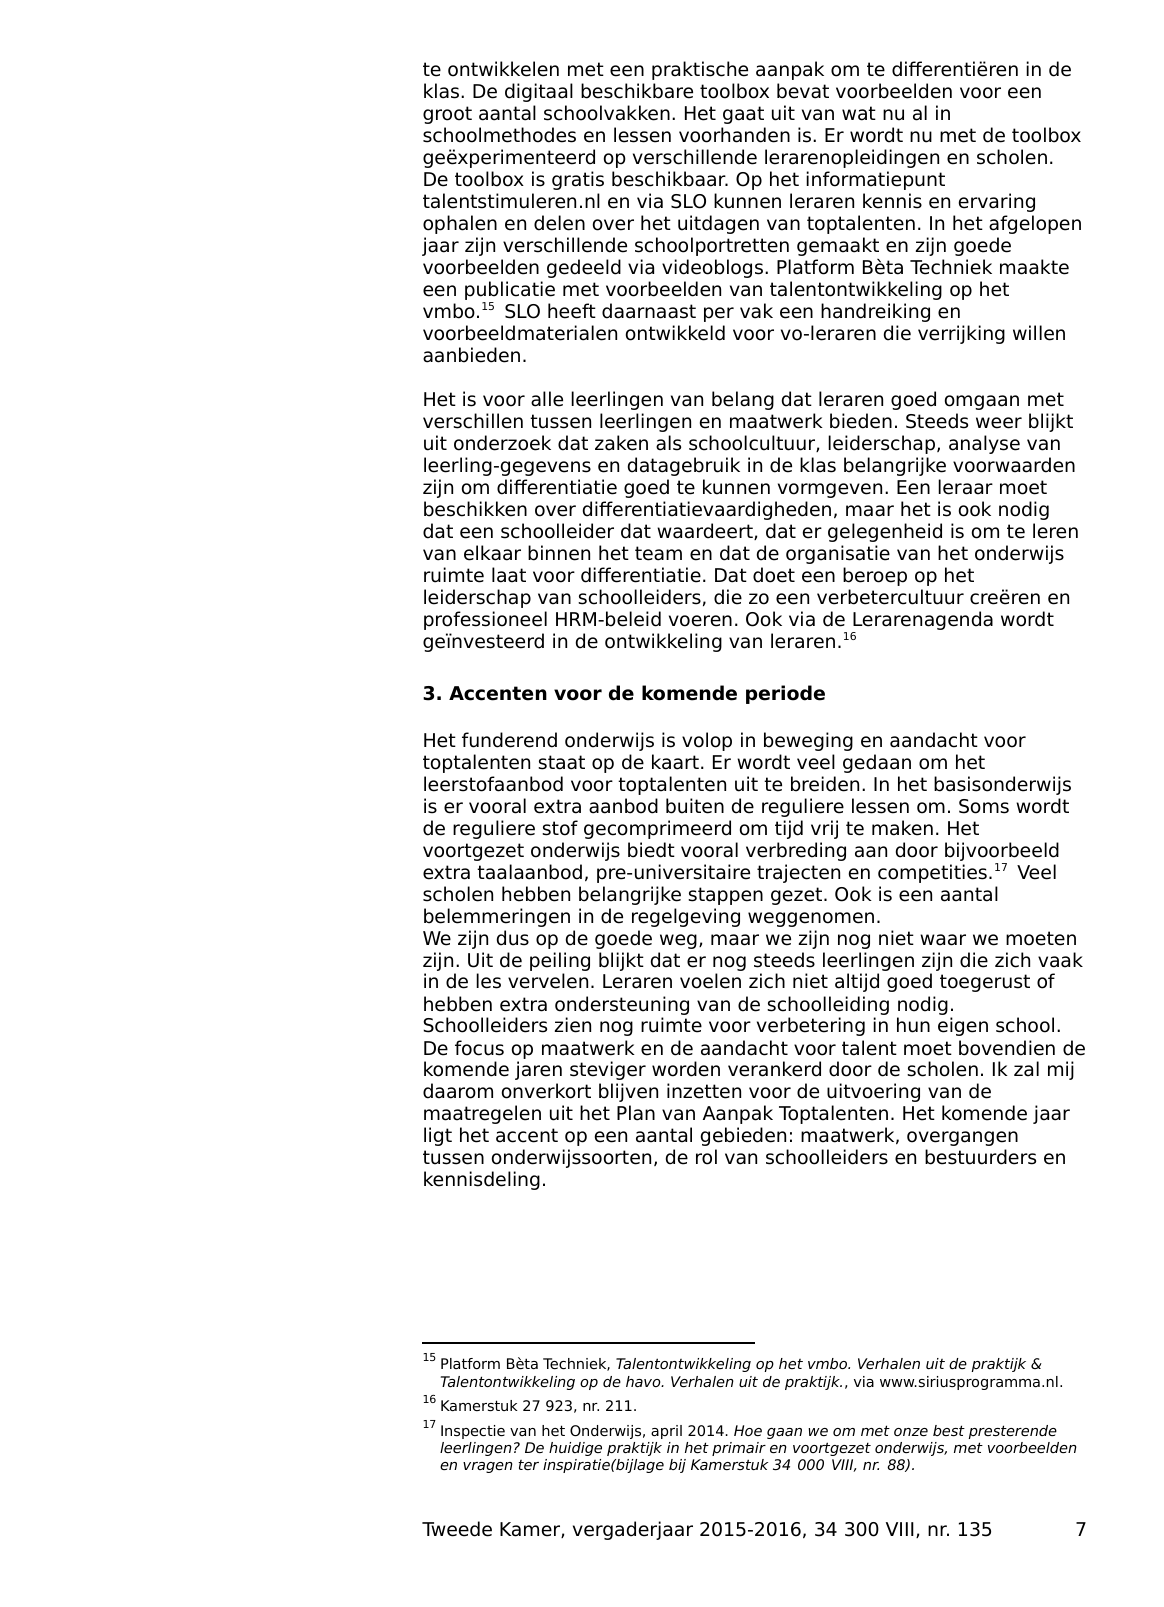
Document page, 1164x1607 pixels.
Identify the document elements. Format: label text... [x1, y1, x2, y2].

text Het is voor alle leerlingen van belang dat leraren goed omgaan met verschillen tussen leerlingen en maatwerk bieden. Steeds weer blijkt uit onderzoek dat zaken als schoolcultuur, leiderschap, analyse van leerling-gegevens en datagebruik in de klas belangrijke voorwaarden zijn om differentiatie goed te kunnen vormgeven. Een leraar moet beschikken over differentiatievaardigheden, maar het is ook nodig dat een schoolleider dat waardeert, dat er gelegenheid is om te leren van elkaar binnen het team en dat de organisatie van het onderwijs ruimte laat voor differentiatie. Dat doet een beroep op het leiderschap van schoolleiders, die zo een verbetercultuur creëren en professioneel HRM-beleid voeren. Ook via de Lerarenagenda wordt geïnvesteerd in de ontwikkeling van leraren. [422, 389, 1087, 653]
subtitle 3. Accenten voor de komende periode [422, 683, 1087, 705]
text We zijn dus op de goede weg, maar we zijn nog niet waar we moeten zijn. Uit de peiling blijkt dat er nog steeds leerlingen zijn die zich vaak in de les vervelen. Leraren voelen zich niet altijd goed toegerust of hebben extra ondersteuning van de schoolleiding nodig. Schoolleiders zien nog ruimte voor verbetering in hun eigen school. De focus op maatwerk en de aandacht voor talent moet bovendien de komende jaren steviger worden verankerd door de scholen. Ik zal mij daarom onverkort blijven inzetten voor de uitvoering van de maatregelen uit het Plan van Aanpak Toptalenten. Het komende jaar ligt het accent op een aantal gebieden: maatwerk, overgangen tussen onderwijssoorten, de rol van schoolleiders en bestuurders en kennisdeling. [422, 927, 1087, 1191]
text te ontwikkelen met een praktische aanpak om te differentiëren in de klas. De digitaal beschikbare toolbox bevat voorbeelden voor een groot aantal schoolvakken. Het gaat uit van wat nu al in schoolmethodes en lessen voorhanden is. Er wordt nu met de toolbox geëxperimenteerd op verschillende lerarenopleidingen en scholen. De toolbox is gratis beschikbaar. Op het informatiepunt talentstimuleren.nl en via SLO kunnen leraren kennis en ervaring ophalen en delen over het uitdagen van toptalenten. In het afgelopen jaar zijn verschillende schoolportretten gemaakt en zijn goede voorbeelden gedeeld via videoblogs. Platform Bèta Techniek maakte een publicatie met voorbeelden van talentontwikkeling op het vmbo. SLO heeft daarnaast per vak een handreiking en voorbeeldmaterialen ontwikkeld voor vo-leraren die verrijking willen aanbieden. [422, 59, 1087, 367]
text Het funderend onderwijs is volop in beweging en aandacht voor toptalenten staat op de kaart. Er wordt veel gedaan om het leerstofaanbod voor toptalenten uit te breiden. In het basisonderwijs is er vooral extra aanbod buiten de reguliere lessen om. Soms wordt de reguliere stof gecomprimeerd om tijd vrij te maken. Het voortgezet onderwijs biedt vooral verbreding aan door bijvoorbeeld extra taalaanbod, pre-universitaire trajecten en competities. Veel scholen hebben belangrijke stappen gezet. Ook is een aantal belemmeringen in de regelgeving weggenomen. [422, 730, 1087, 927]
text Platform Bèta Techniek, Talentontwikkeling op het vmbo. Verhalen uit de praktijk & Talentontwikkeling op de havo. Verhalen uit de praktijk., via www.siriusprogramma.nl. [422, 1352, 1087, 1391]
text Kamerstuk 27 923, nr. 211. [422, 1393, 1087, 1416]
text Inspectie van het Onderwijs, april 2014. Hoe gaan we om met onze best presterende leerlingen? De huidige praktijk in het primair en voortgezet onderwijs, met voorbeelden en vragen ter inspiratie(bijlage bij Kamerstuk 34 000 VIII, nr. 88). [422, 1418, 1087, 1474]
